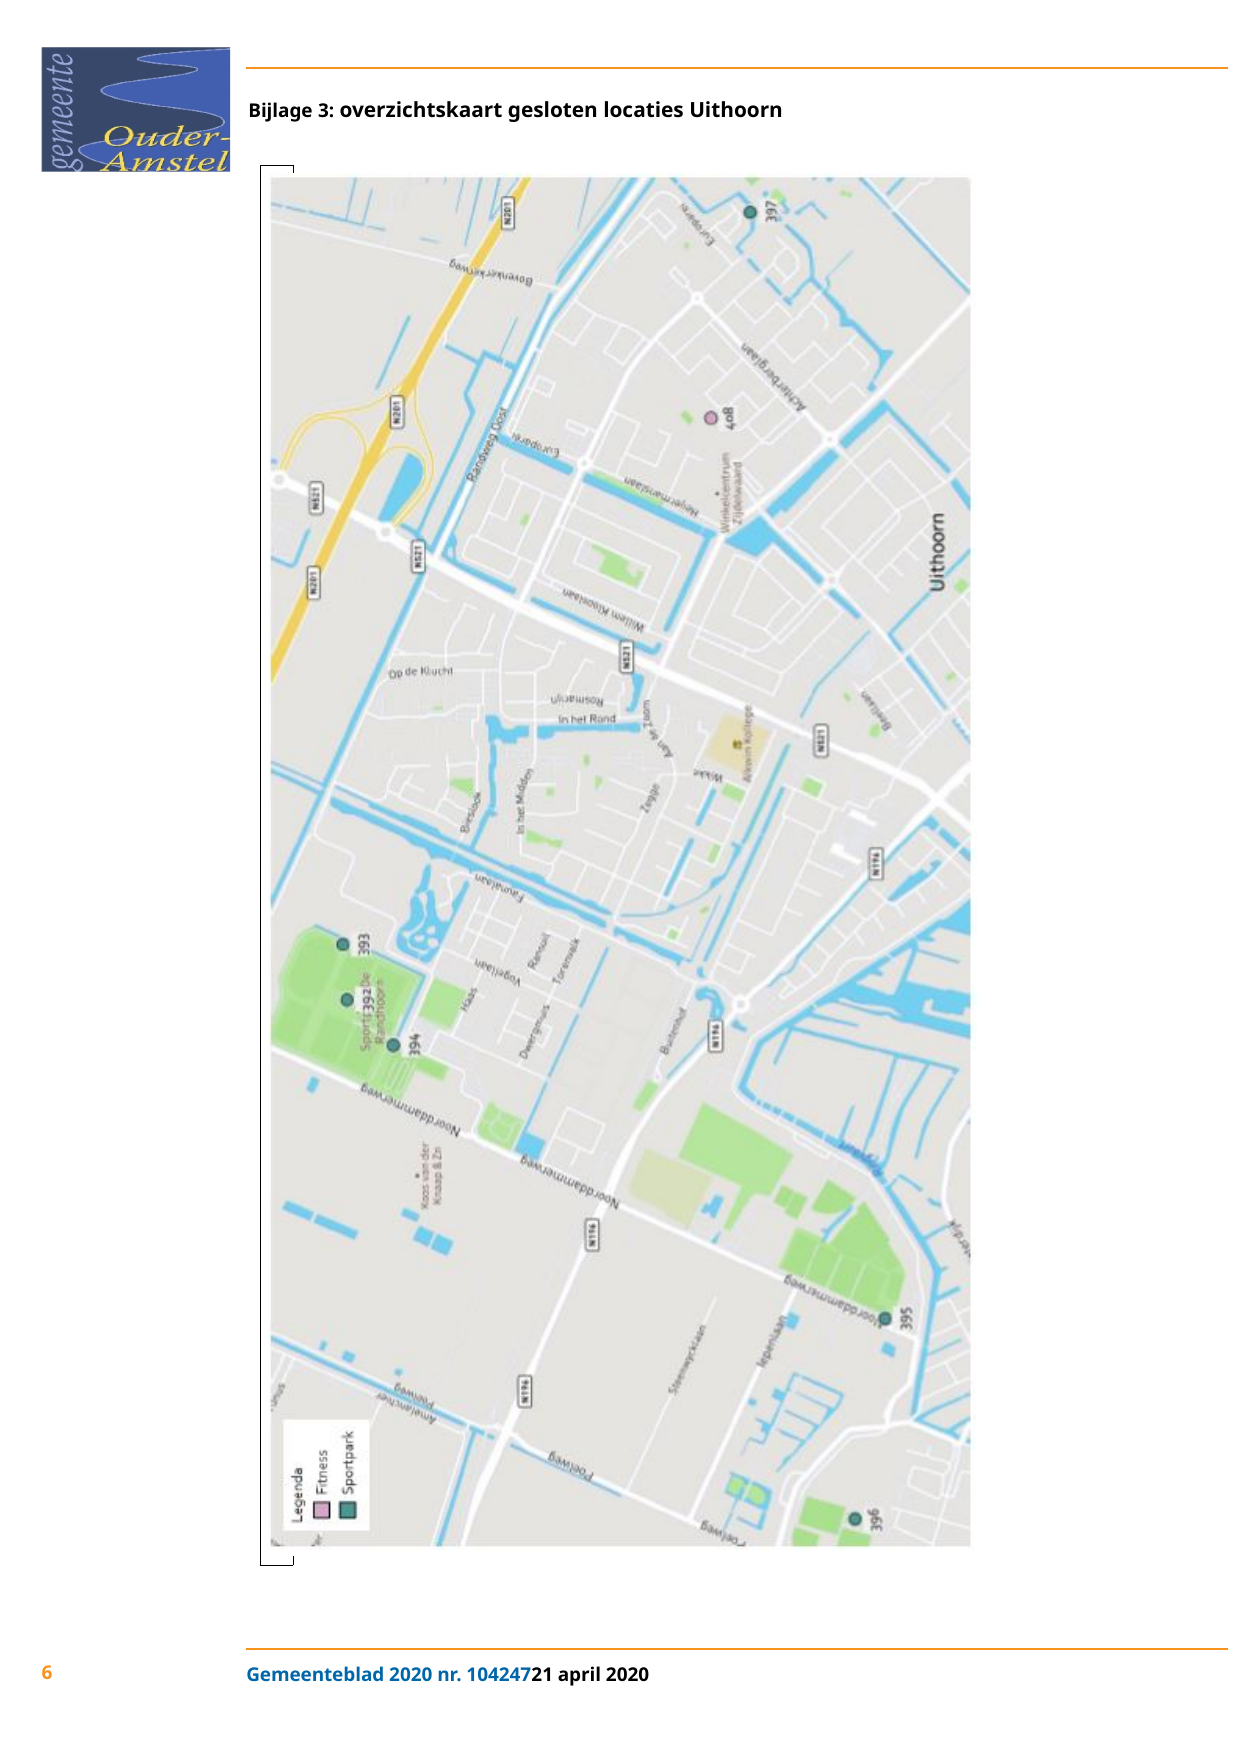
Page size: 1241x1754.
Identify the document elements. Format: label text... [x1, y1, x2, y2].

picture [41, 47, 231, 172]
picture [268, 173, 977, 1556]
text Bijlage 3: overzichtskaart gesloten locaties Uithoorn [248, 95, 1152, 123]
